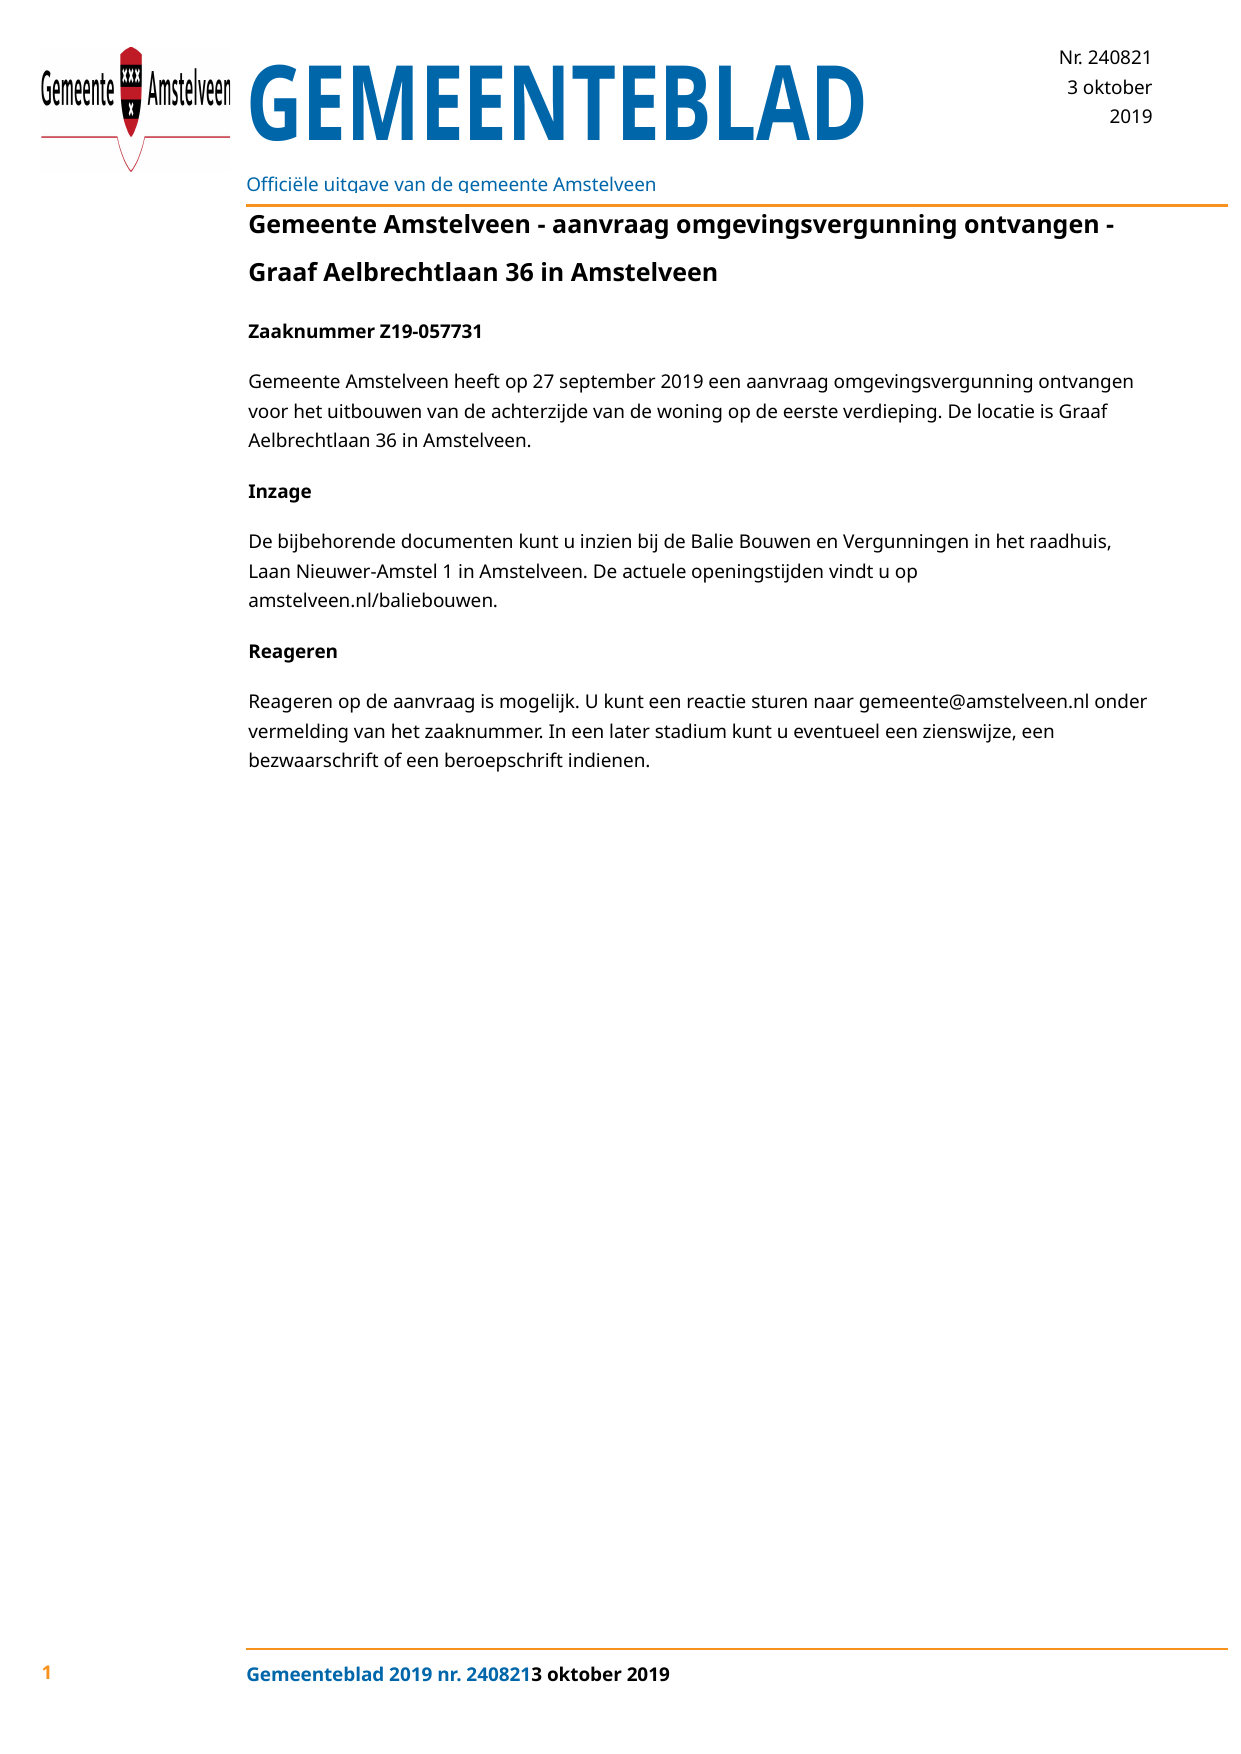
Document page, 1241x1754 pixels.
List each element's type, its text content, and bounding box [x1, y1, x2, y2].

text Zaaknummer Z19-057731 [248, 318, 1152, 344]
text Gemeente Amstelveen heeft op 27 september 2019 een aanvraag omgevingsvergunning ontvangen voor het uitbouwen van de achterzijde van de woning op de eerste verdieping. De locatie is Graaf Aelbrechtlaan 36 in Amstelveen. [248, 368, 1152, 453]
text Reageren op de aanvraag is mogelijk. U kunt een reactie sturen naar gemeente@amstelveen.nl onder vermelding van het zaaknummer. In een later stadium kunt u eventueel een zienswijze, een bezwaarschrift of een beroepschrift indienen. [248, 688, 1152, 773]
picture [41, 47, 231, 172]
text Reageren [248, 638, 1152, 664]
text De bijbehorende documenten kunt u inzien bij de Balie Bouwen en Vergunningen in het raadhuis, Laan Nieuwer-Amstel 1 in Amstelveen. De actuele openingstijden vindt u op amstelveen.nl/baliebouwen. [248, 528, 1152, 613]
text Inzage [248, 478, 1152, 504]
text Gemeente Amstelveen - aanvraag omgevingsvergunning ontvangen - Graaf Aelbrechtlaan 36 in Amstelveen [248, 207, 1152, 288]
